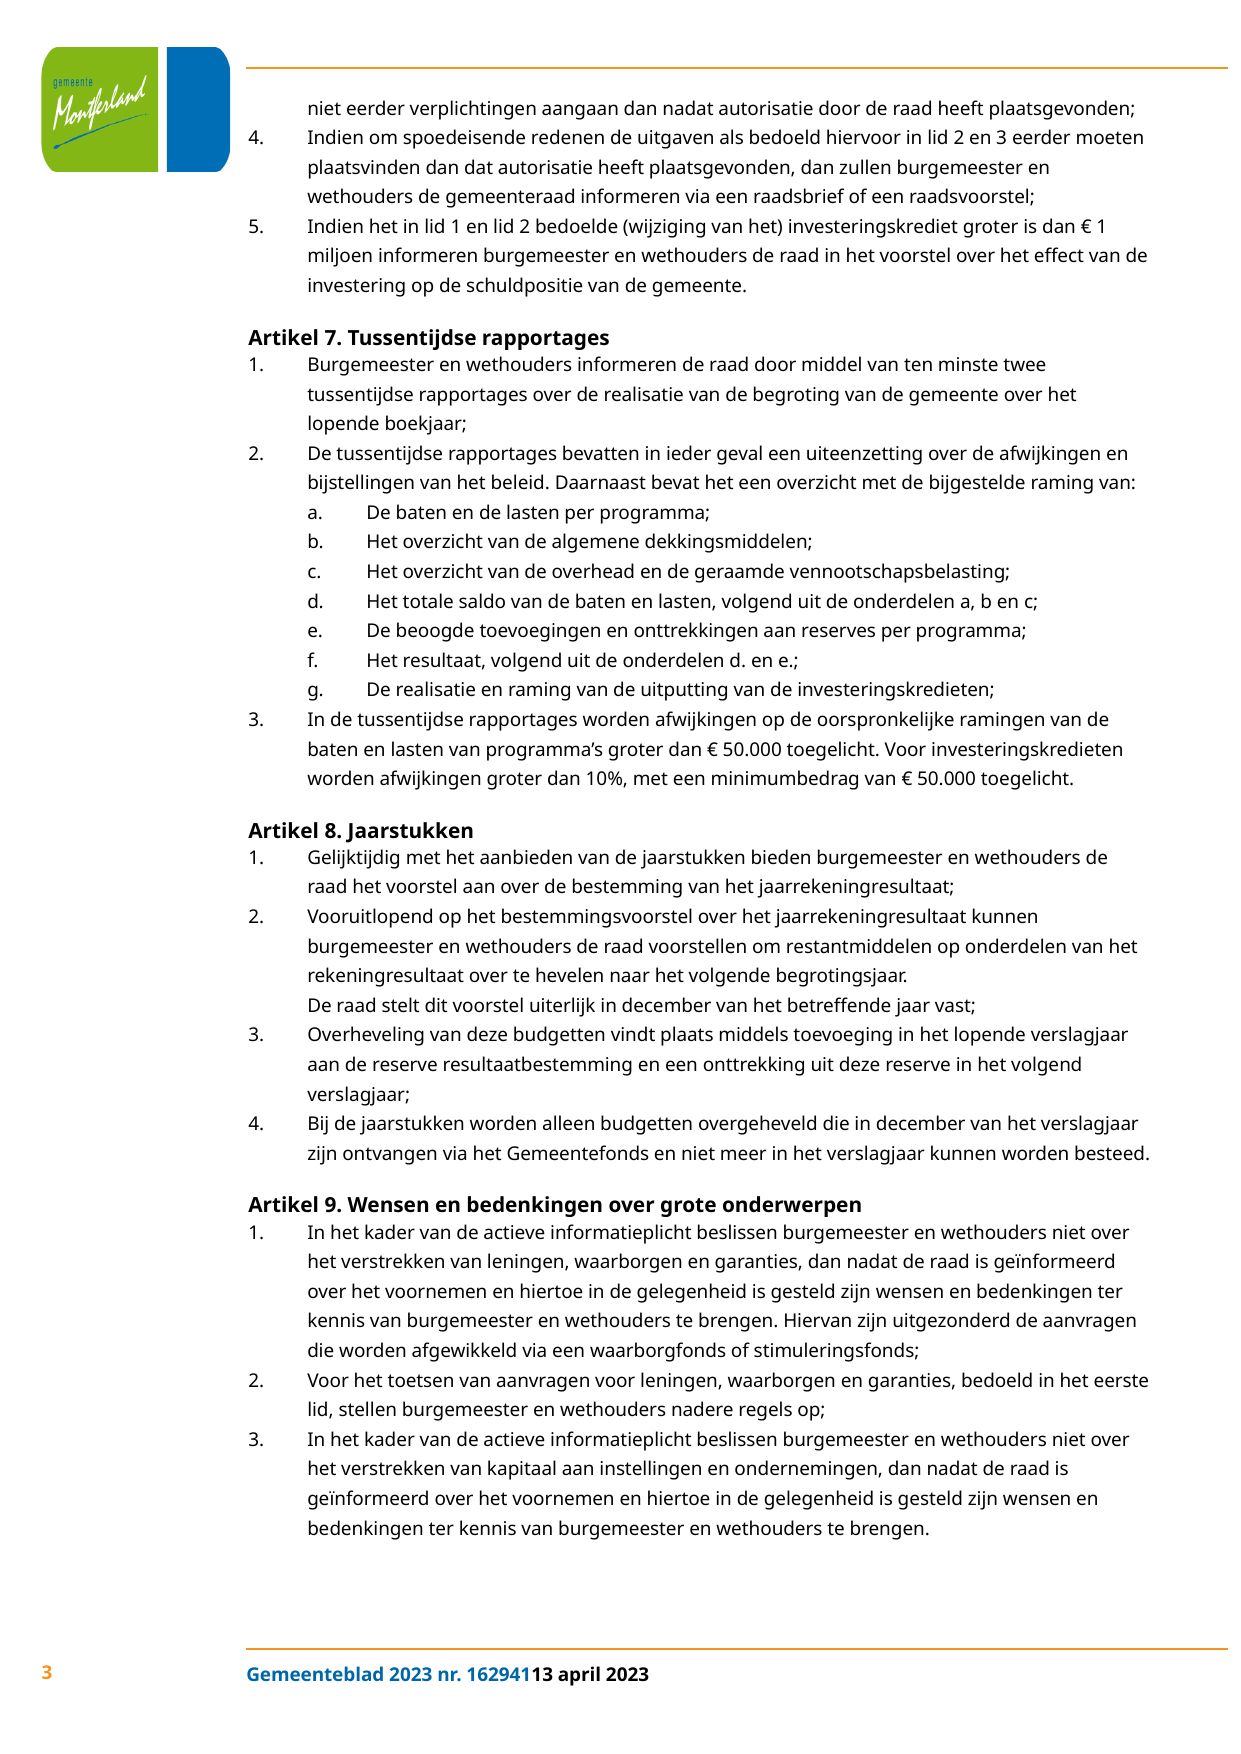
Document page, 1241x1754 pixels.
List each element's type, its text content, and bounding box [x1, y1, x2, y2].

list In het kader van de actieve informatieplicht beslissen burgemeester en wethouders niet over het verstrekken van kapitaal aan instellingen en ondernemingen, dan nadat de raad is geïnformeerd over het voornemen en hiertoe in de gelegenheid is gesteld zijn wensen en bedenkingen ter kennis van burgemeester en wethouders te brengen. [248, 1426, 1152, 1540]
list Indien het in lid 1 en lid 2 bedoelde (wijziging van het) investeringskrediet groter is dan € 1 miljoen informeren burgemeester en wethouders de raad in het voorstel over het effect van de investering op de schuldpositie van de gemeente. [248, 213, 1152, 298]
text Artikel 7. Tussentijdse rapportages [248, 323, 1152, 351]
list Indien om spoedeisende redenen de uitgaven als bedoeld hiervoor in lid 2 en 3 eerder moeten plaatsvinden dan dat autorisatie heeft plaatsgevonden, dan zullen burgemeester en wethouders de gemeenteraad informeren via een raadsbrief of een raadsvoorstel; [248, 124, 1152, 209]
picture [41, 47, 231, 172]
list In het kader van de actieve informatieplicht beslissen burgemeester en wethouders niet over het verstrekken van leningen, waarborgen en garanties, dan nadat de raad is geïnformeerd over het voornemen en hiertoe in de gelegenheid is gesteld zijn wensen en bedenkingen ter kennis van burgemeester en wethouders te brengen. Hiervan zijn uitgezonderd de aanvragen die worden afgewikkeld via een waarborgfonds of stimuleringsfonds; [248, 1219, 1152, 1363]
list In de tussentijdse rapportages worden afwijkingen op de oorspronkelijke ramingen van de baten en lasten van programma’s groter dan € 50.000 toegelicht. Voor investeringskredieten worden afwijkingen groter dan 10%, met een minimumbedrag van € 50.000 toegelicht. [248, 706, 1152, 791]
list De raad stelt dit voorstel uiterlijk in december van het betreffende jaar vast; [248, 992, 1152, 1018]
list Gelijktijdig met het aanbieden van de jaarstukken bieden burgemeester en wethouders de raad het voorstel aan over de bestemming van het jaarrekeningresultaat; [248, 844, 1152, 899]
list Overheveling van deze budgetten vindt plaats middels toevoeging in het lopende verslagjaar aan de reserve resultaatbestemming en een onttrekking uit deze reserve in het volgend verslagjaar; [248, 1022, 1152, 1107]
list De tussentijdse rapportages bevatten in ieder geval een uiteenzetting over de afwijkingen en bijstellingen van het beleid. Daarnaast bevat het een overzicht met de bijgestelde raming van: [248, 440, 1152, 495]
list Bij de jaarstukken worden alleen budgetten overgeheveld die in december van het verslagjaar zijn ontvangen via het Gemeentefonds en niet meer in het verslagjaar kunnen worden besteed. [248, 1110, 1152, 1166]
list De realisatie en raming van de uitputting van de investeringskredieten; [307, 677, 1152, 702]
list Het overzicht van de overhead en de geraamde vennootschapsbelasting; [307, 558, 1152, 584]
list Burgemeester en wethouders informeren de raad door middel van ten minste twee tussentijdse rapportages over de realisatie van de begroting van de gemeente over het lopende boekjaar; [248, 351, 1152, 436]
list Het totale saldo van de baten en lasten, volgend uit de onderdelen a, b en c; [307, 588, 1152, 613]
list Het resultaat, volgend uit de onderdelen d. en e.; [307, 647, 1152, 673]
text Artikel 8. Jaarstukken [248, 816, 1152, 844]
list De beoogde toevoegingen en onttrekkingen aan reserves per programma; [307, 617, 1152, 643]
list Het overzicht van de algemene dekkingsmiddelen; [307, 529, 1152, 554]
list Vooruitlopend op het bestemmingsvoorstel over het jaarrekeningresultaat kunnen burgemeester en wethouders de raad voorstellen om restantmiddelen op onderdelen van het rekeningresultaat over te hevelen naar het volgende begrotingsjaar. [248, 903, 1152, 988]
list Voor het toetsen van aanvragen voor leningen, waarborgen en garanties, bedoeld in het eerste lid, stellen burgemeester en wethouders nadere regels op; [248, 1367, 1152, 1422]
list De baten en de lasten per programma; [307, 499, 1152, 525]
text Artikel 9. Wensen en bedenkingen over grote onderwerpen [248, 1190, 1152, 1219]
list niet eerder verplichtingen aangaan dan nadat autorisatie door de raad heeft plaatsgevonden; [248, 95, 1152, 121]
